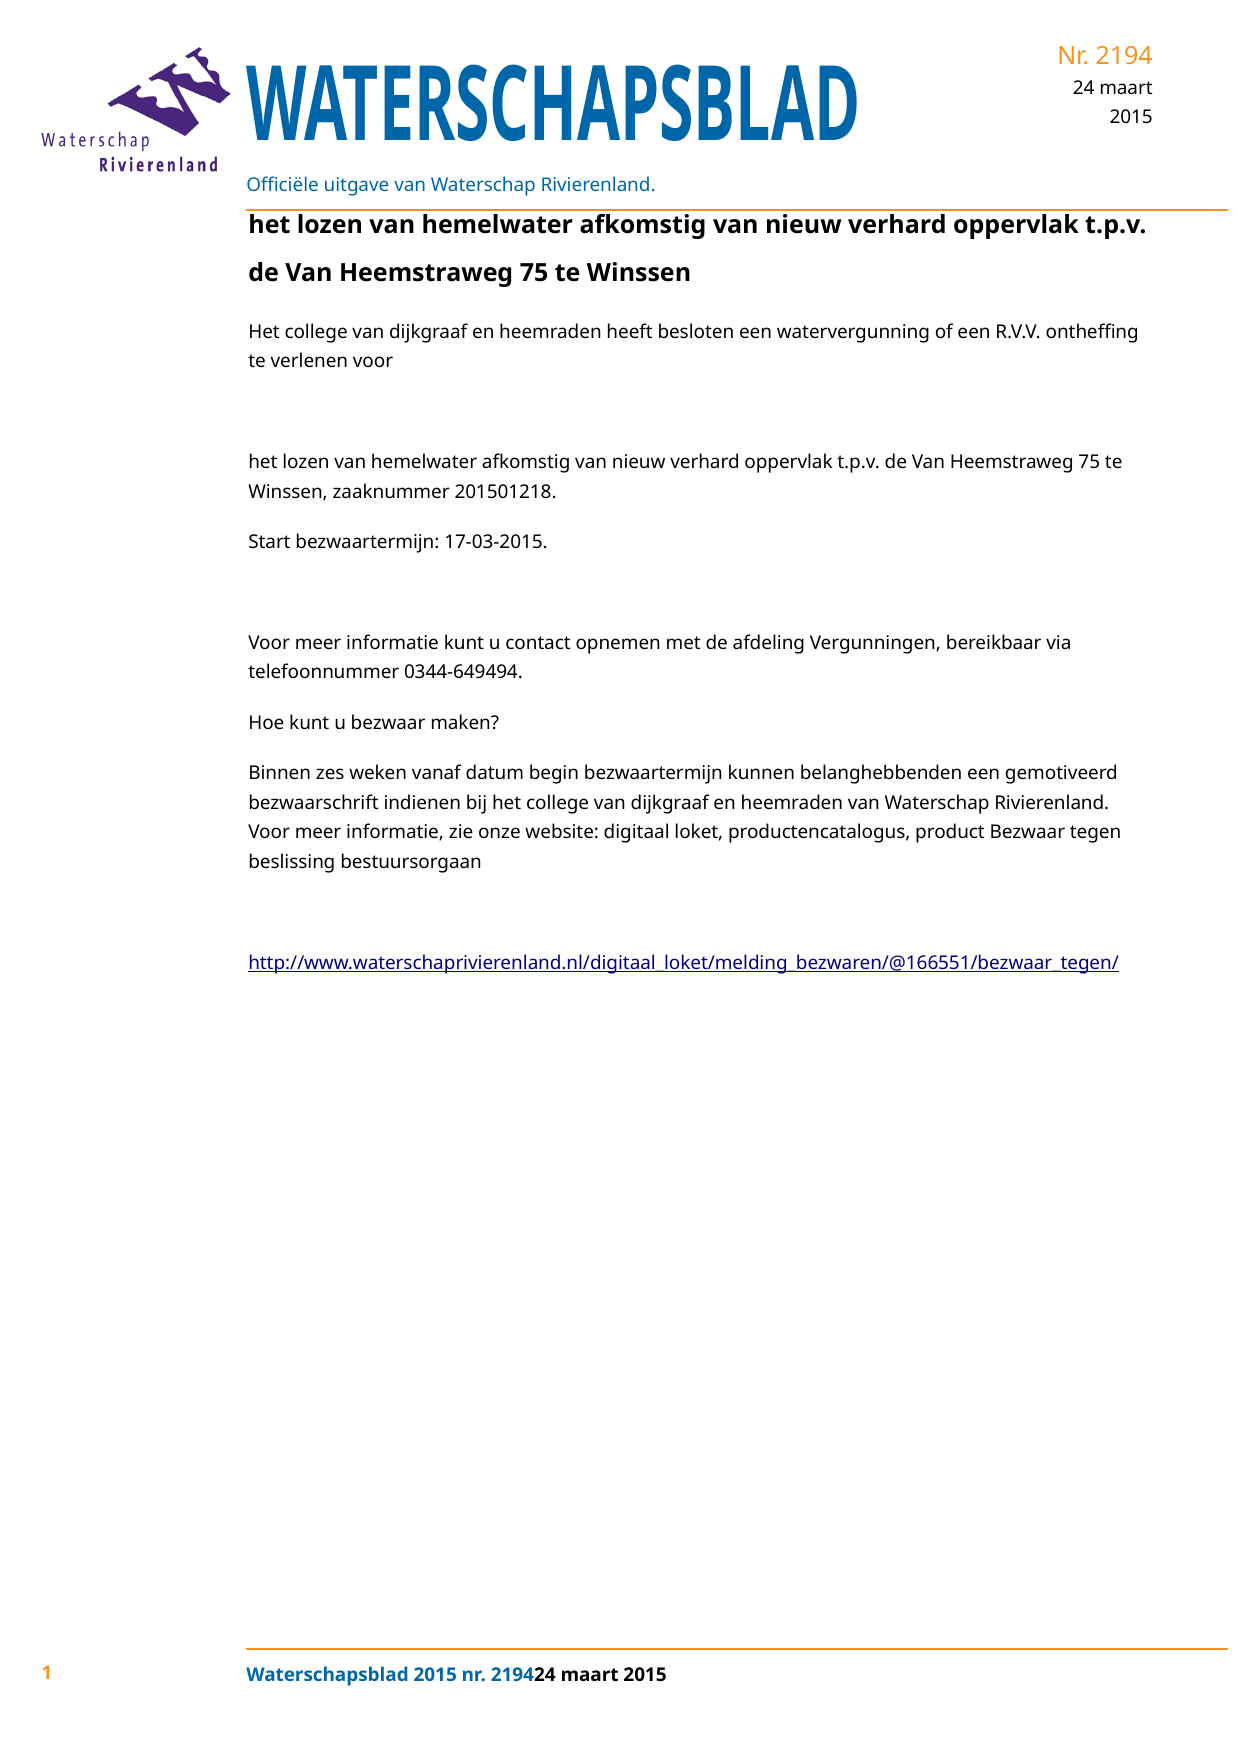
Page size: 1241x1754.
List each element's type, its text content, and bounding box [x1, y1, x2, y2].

text Het college van dijkgraaf en heemraden heeft besloten een watervergunning of een R.V.V. ontheffing te verlenen voor [248, 318, 1152, 373]
text Binnen zes weken vanaf datum begin bezwaartermijn kunnen belanghebbenden een gemotiveerd bezwaarschrift indienen bij het college van dijkgraaf en heemraden van Waterschap Rivierenland. Voor meer informatie, zie onze website: digitaal loket, productencatalogus, product Bezwaar tegen beslissing bestuursorgaan [248, 759, 1152, 874]
text http://www.waterschaprivierenland.nl/digitaal_loket/melding_bezwaren/@166551/bezwaar_tegen/ [248, 949, 1152, 975]
text Start bezwaartermijn: 17-03-2015. [248, 528, 1152, 554]
text Hoe kunt u bezwaar maken? [248, 709, 1152, 735]
text het lozen van hemelwater afkomstig van nieuw verhard oppervlak t.p.v. de Van Heemstraweg 75 te Winssen, zaaknummer 201501218. [248, 448, 1152, 504]
picture [41, 47, 231, 172]
text Voor meer informatie kunt u contact opnemen met de afdeling Vergunningen, bereikbaar via telefoonnummer 0344-649494. [248, 629, 1152, 684]
text het lozen van hemelwater afkomstig van nieuw verhard oppervlak t.p.v. de Van Heemstraweg 75 te Winssen [248, 211, 1152, 288]
